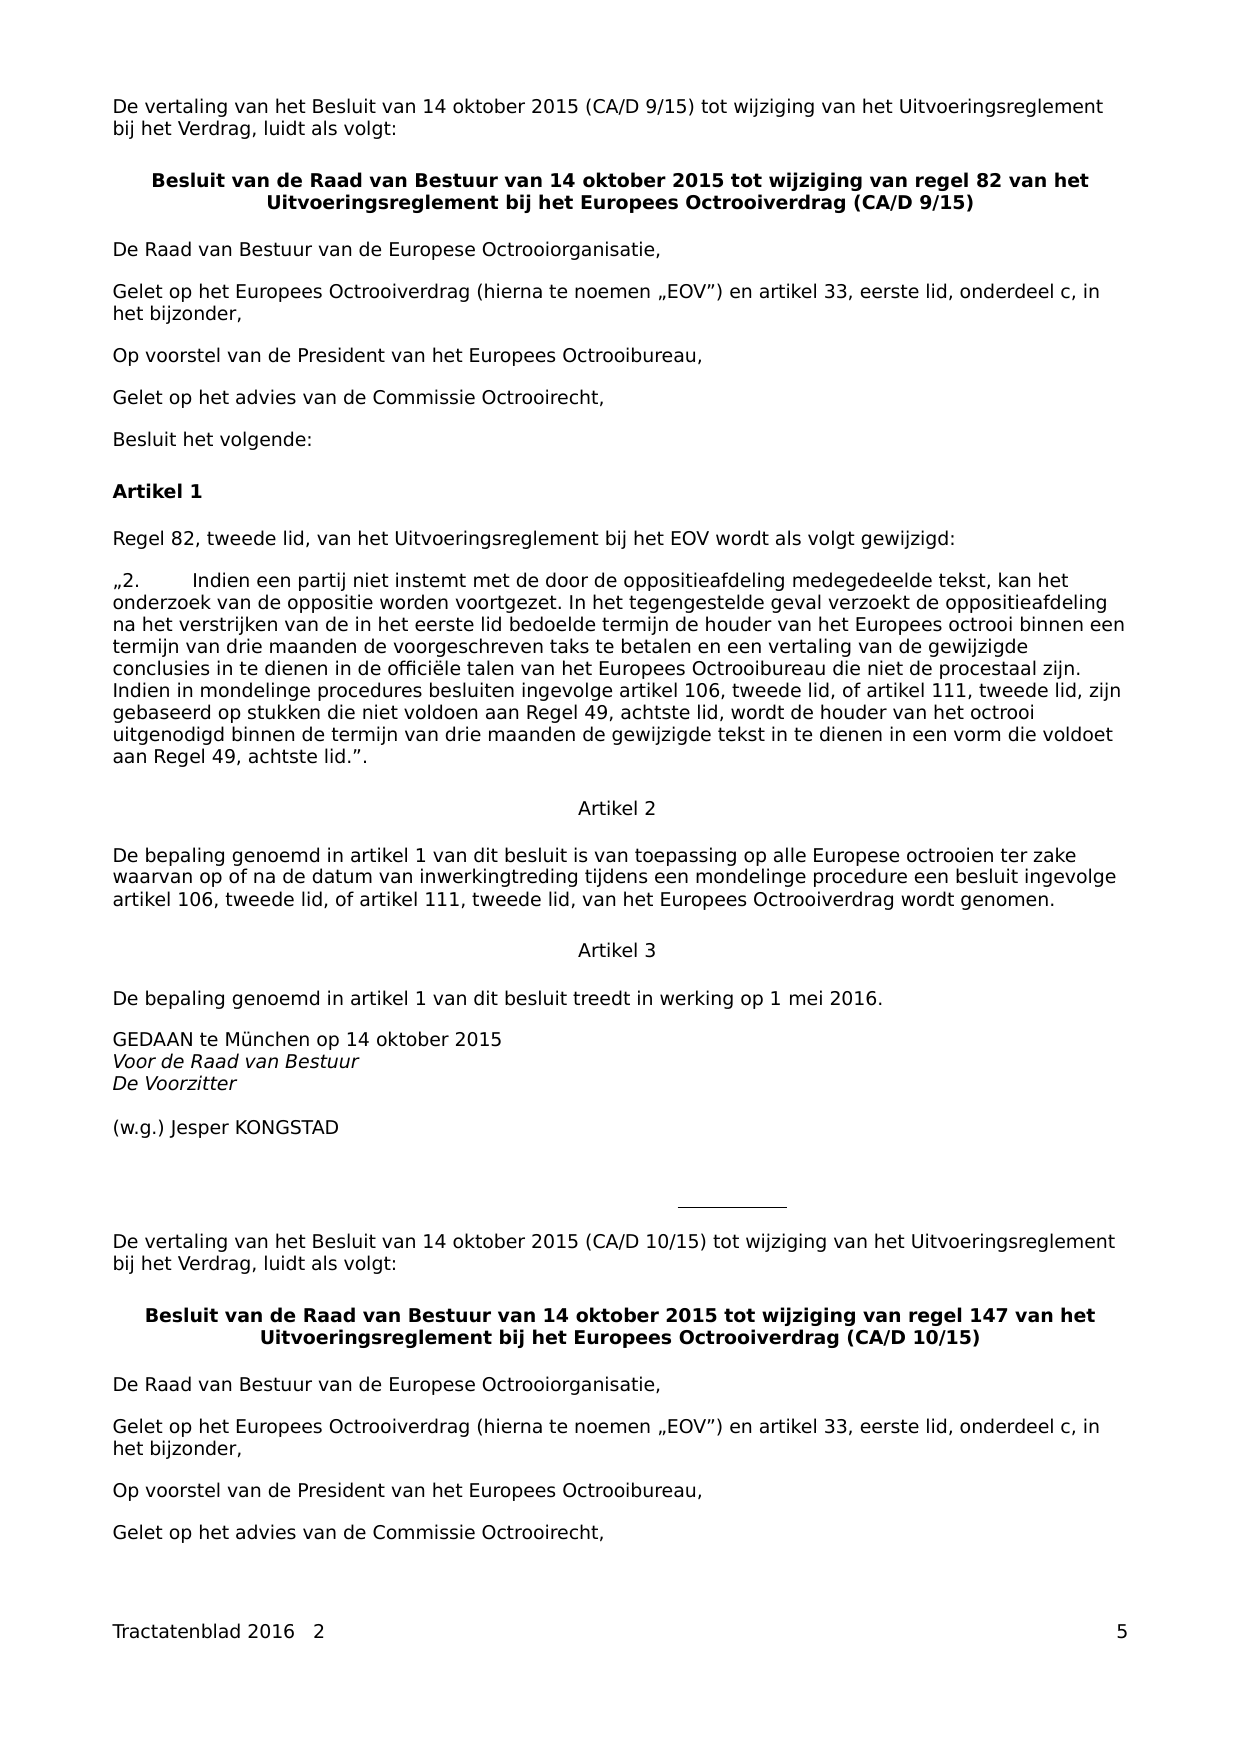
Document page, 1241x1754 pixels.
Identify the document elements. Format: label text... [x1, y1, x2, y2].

text De bepaling genoemd in artikel 1 van dit besluit treedt in werking op 1 mei 2016. [112, 987, 1128, 1009]
subtitle Artikel 2 [112, 797, 1128, 819]
text Gelet op het advies van de Commissie Octrooirecht, [112, 387, 1128, 409]
text Gelet op het advies van de Commissie Octrooirecht, [112, 1522, 1128, 1544]
text Besluit het volgende: [112, 429, 1128, 451]
text De Raad van Bestuur van de Europese Octrooiorganisatie, [112, 239, 1128, 261]
text Gelet op het Europees Octrooiverdrag (hierna te noemen „EOV”) en artikel 33, eerste lid, onderdeel c, in het bijzonder, [112, 281, 1128, 325]
subtitle Besluit van de Raad van Bestuur van 14 oktober 2015 tot wijziging van regel 82 van het Uitvoeringsreglement bij het Europees Octrooiverdrag (CA/D 9/15) [112, 170, 1128, 214]
text De Raad van Bestuur van de Europese Octrooiorganisatie, [112, 1374, 1128, 1396]
text De vertaling van het Besluit van 14 oktober 2015 (CA/D 10/15) tot wijziging van het Uitvoeringsreglement bij het Verdrag, luidt als volgt: [112, 1231, 1128, 1275]
text Regel 82, tweede lid, van het Uitvoeringsreglement bij het EOV wordt als volgt gewijzigd: [112, 528, 1128, 550]
text Op voorstel van de President van het Europees Octrooibureau, [112, 1480, 1128, 1502]
subtitle Artikel 1 [112, 481, 1128, 503]
subtitle Besluit van de Raad van Bestuur van 14 oktober 2015 tot wijziging van regel 147 van het Uitvoeringsreglement bij het Europees Octrooiverdrag (CA/D 10/15) [112, 1305, 1128, 1349]
text De bepaling genoemd in artikel 1 van dit besluit is van toepassing op alle Europese octrooien ter zake waarvan op of na de datum van inwerkingtreding tijdens een mondelinge procedure een besluit ingevolge artikel 106, tweede lid, of artikel 111, tweede lid, van het Europees Octrooiverdrag wordt genomen. [112, 844, 1128, 910]
text Gelet op het Europees Octrooiverdrag (hierna te noemen „EOV”) en artikel 33, eerste lid, onderdeel c, in het bijzonder, [112, 1416, 1128, 1460]
text De vertaling van het Besluit van 14 oktober 2015 (CA/D 9/15) tot wijziging van het Uitvoeringsreglement bij het Verdrag, luidt als volgt: [112, 96, 1128, 140]
subtitle Artikel 3 [112, 940, 1128, 962]
text Op voorstel van de President van het Europees Octrooibureau, [112, 345, 1128, 367]
text GEDAAN te München op 14 oktober 2015 [112, 1029, 1128, 1051]
text „2. Indien een partij niet instemt met de door de oppositieafdeling medegedeelde tekst, kan het onderzoek van de oppositie worden voortgezet. In het tegengestelde geval verzoekt de oppositieafdeling na het verstrijken van de in het eerste lid bedoelde termijn de houder van het Europees octrooi binnen een termijn van drie maanden de voorgeschreven taks te betalen en een vertaling van de gewijzigde conclusies in te dienen in de officiële talen van het Europees Octrooibureau die niet de procestaal zijn. Indien in mondelinge procedures besluiten ingevolge artikel 106, tweede lid, of artikel 111, tweede lid, zijn gebaseerd op stukken die niet voldoen aan Regel 49, achtste lid, wordt de houder van het octrooi uitgenodigd binnen de termijn van drie maanden de gewijzigde tekst in te dienen in een vorm die voldoet aan Regel 49, achtste lid.”. [112, 570, 1128, 767]
text Voor de Raad van Bestuur De Voorzitter (w.g.) Jesper KONGSTAD [112, 1051, 1128, 1139]
